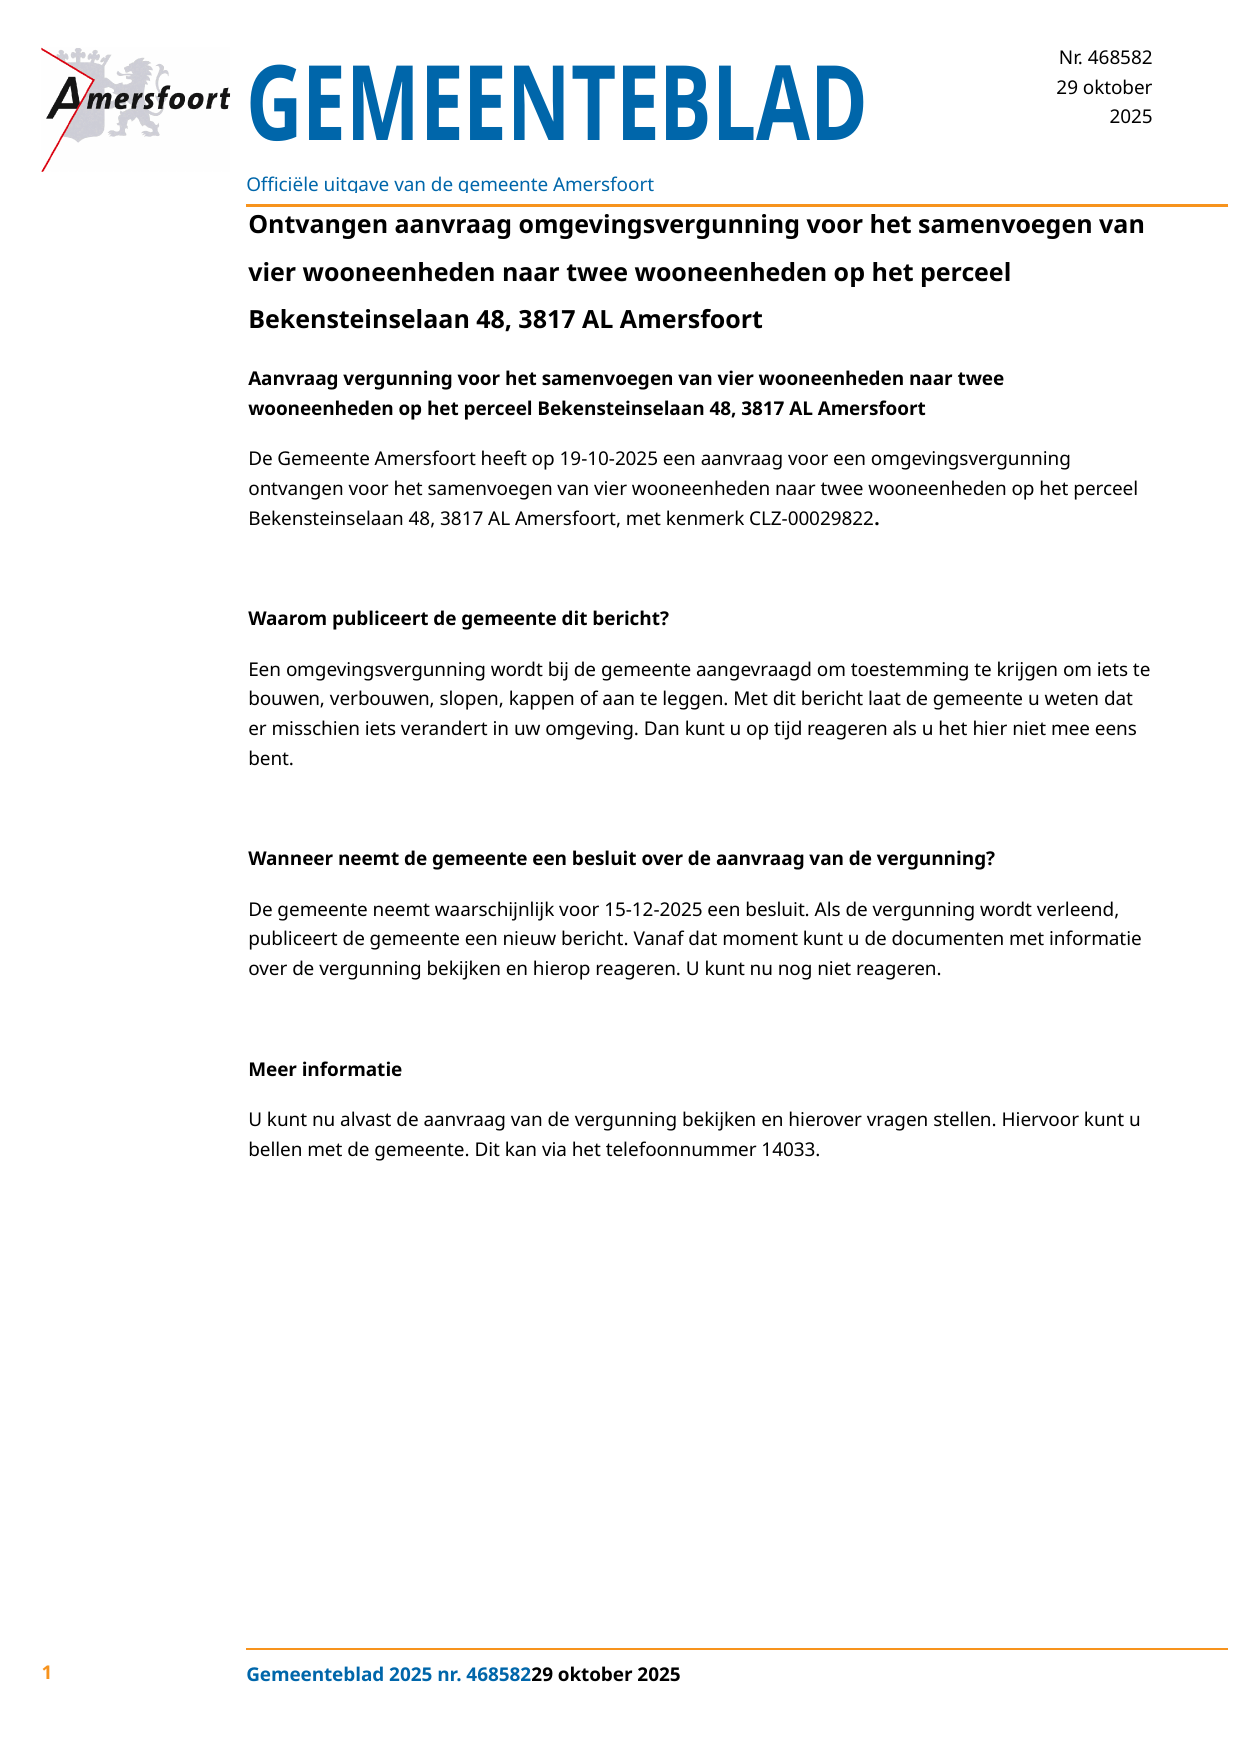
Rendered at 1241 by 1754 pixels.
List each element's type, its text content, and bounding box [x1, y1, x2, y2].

text De Gemeente Amersfoort heeft op 19-10-2025 een aanvraag voor een omgevingsvergunning ontvangen voor het samenvoegen van vier wooneenheden naar twee wooneenheden op het perceel Bekensteinselaan 48, 3817 AL Amersfoort, met kenmerk CLZ-00029822. [248, 446, 1152, 530]
text Meer informatie [248, 1056, 1152, 1082]
text Wanneer neemt de gemeente een besluit over de aanvraag van de vergunning? [248, 846, 1152, 871]
picture [41, 47, 231, 172]
text De gemeente neemt waarschijnlijk voor 15-12-2025 een besluit. Als de vergunning wordt verleend, publiceert de gemeente een nieuw bericht. Vanaf dat moment kunt u de documenten met informatie over de vergunning bekijken en hierop reageren. U kunt nu nog niet reageren. [248, 896, 1152, 981]
text U kunt nu alvast de aanvraag van de vergunning bekijken en hierover vragen stellen. Hiervoor kunt u bellen met de gemeente. Dit kan via het telefoonnummer 14033. [248, 1106, 1152, 1162]
text Een omgevingsvergunning wordt bij de gemeente aangevraagd om toestemming te krijgen om iets te bouwen, verbouwen, slopen, kappen of aan te leggen. Met dit bericht laat de gemeente u weten dat er misschien iets verandert in uw omgeving. Dan kunt u op tijd reageren als u het hier niet mee eens bent. [248, 656, 1152, 770]
text Ontvangen aanvraag omgevingsvergunning voor het samenvoegen van vier wooneenheden naar twee wooneenheden op het perceel Bekensteinselaan 48, 3817 AL Amersfoort [248, 207, 1152, 336]
text Waarom publiceert de gemeente dit bericht? [248, 606, 1152, 631]
text Aanvraag vergunning voor het samenvoegen van vier wooneenheden naar twee wooneenheden op het perceel Bekensteinselaan 48, 3817 AL Amersfoort [248, 366, 1152, 421]
